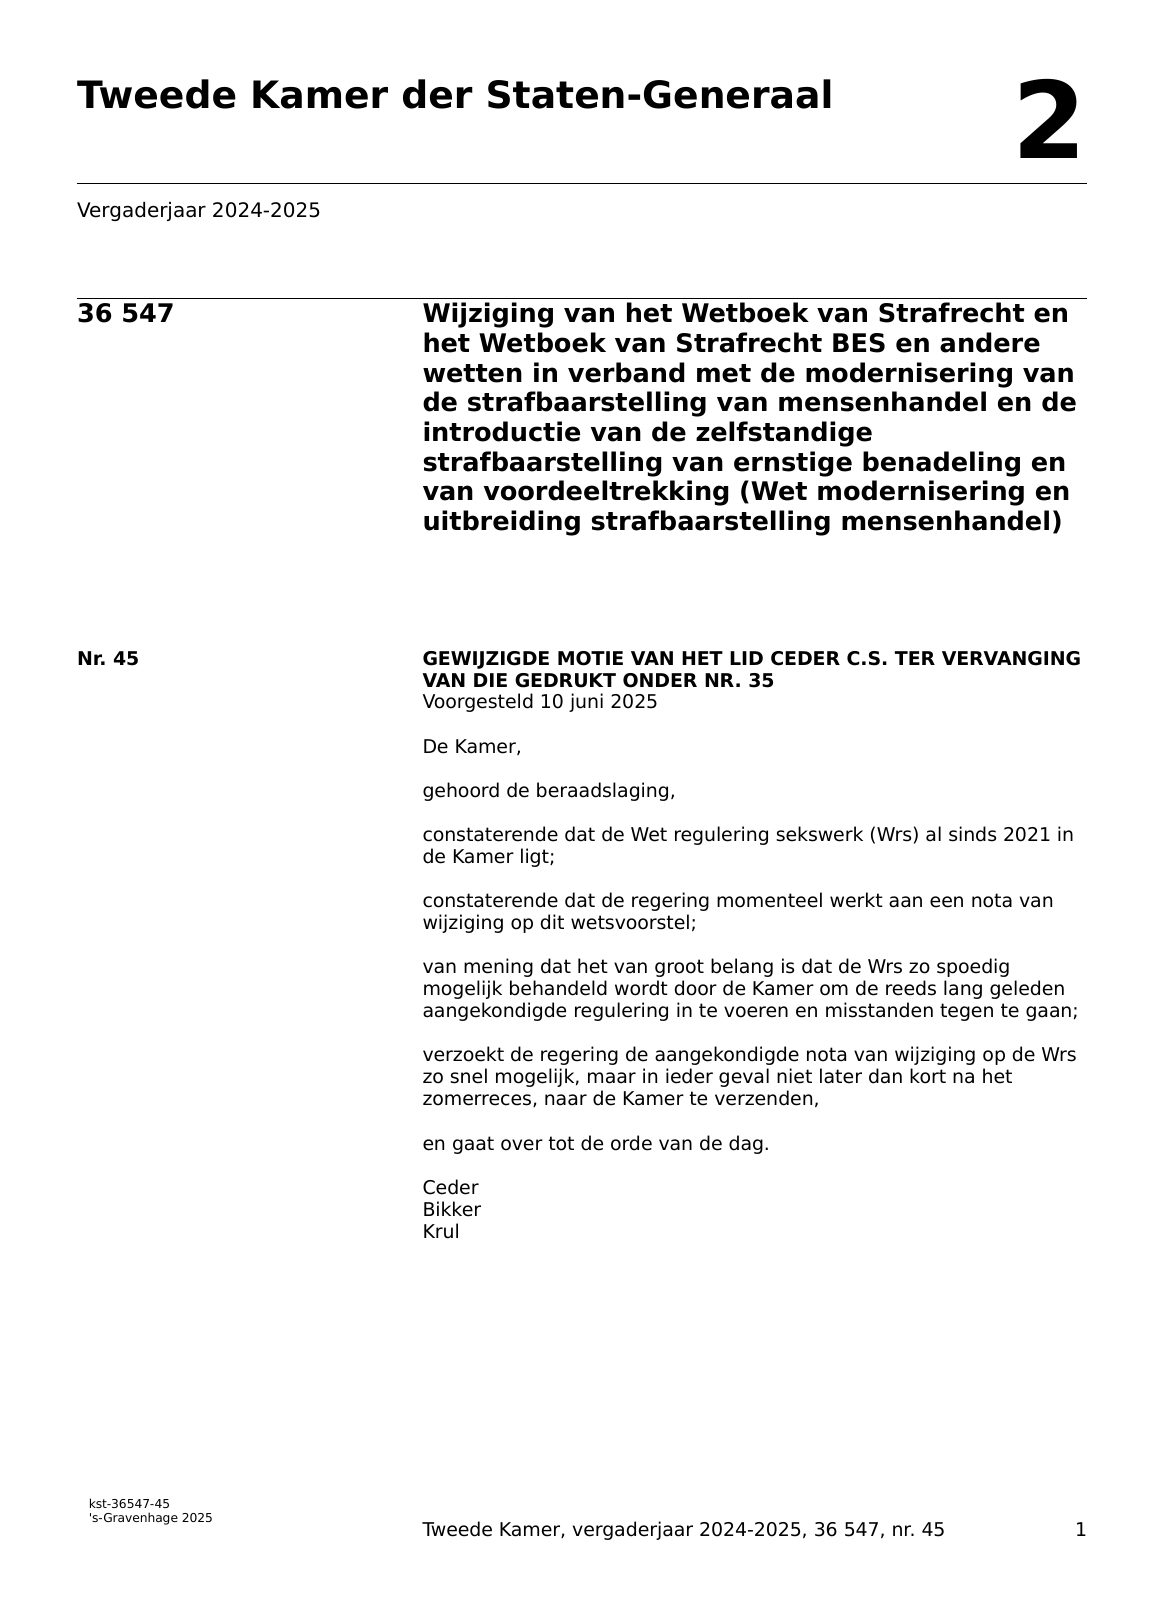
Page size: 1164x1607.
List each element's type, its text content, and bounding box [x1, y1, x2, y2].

text De Kamer, [422, 736, 1087, 758]
text kst-36547-45 [88, 1497, 323, 1511]
table_header 2 [886, 59, 1087, 183]
table_header Tweede Kamer der Staten-Generaal [77, 59, 886, 183]
table_cell Vergaderjaar 2024-2025 [77, 184, 1087, 298]
text 's-Gravenhage 2025 [88, 1511, 323, 1525]
subtitle Nr. 45 GEWIJZIGDE MOTIE VAN HET LID CEDER C.S. TER VERVANGING VAN DIE GEDRUKT ONDER NR. 35 [77, 647, 1087, 691]
text en gaat over tot de orde van de dag. [422, 1132, 1087, 1154]
text Voorgesteld 10 juni 2025 [422, 691, 1087, 713]
text Ceder [422, 1177, 1087, 1199]
text verzoekt de regering de aangekondigde nota van wijziging op de Wrs zo snel mogelijk, maar in ieder geval niet later dan kort na het zomerreces, naar de Kamer te verzenden, [422, 1044, 1087, 1110]
text van mening dat het van groot belang is dat de Wrs zo spoedig mogelijk behandeld wordt door de Kamer om de reeds lang geleden aangekondigde regulering in te voeren en misstanden tegen te gaan; [422, 956, 1087, 1022]
text Krul [422, 1221, 1087, 1243]
text gehoord de beraadslaging, [422, 780, 1087, 802]
subtitle 36 547 Wijziging van het Wetboek van Strafrecht en het Wetboek van Strafrecht BES en andere wetten in verband met de modernisering van de strafbaarstelling van mensenhandel en de introductie van de zelfstandige strafbaarstelling van ernstige benadeling en van voordeeltrekking (Wet modernisering en uitbreiding strafbaarstelling mensenhandel) [77, 299, 1087, 536]
text constaterende dat de regering momenteel werkt aan een nota van wijziging op dit wetsvoorstel; [422, 890, 1087, 934]
text Bikker [422, 1199, 1087, 1221]
text constaterende dat de Wet regulering sekswerk (Wrs) al sinds 2021 in de Kamer ligt; [422, 824, 1087, 868]
